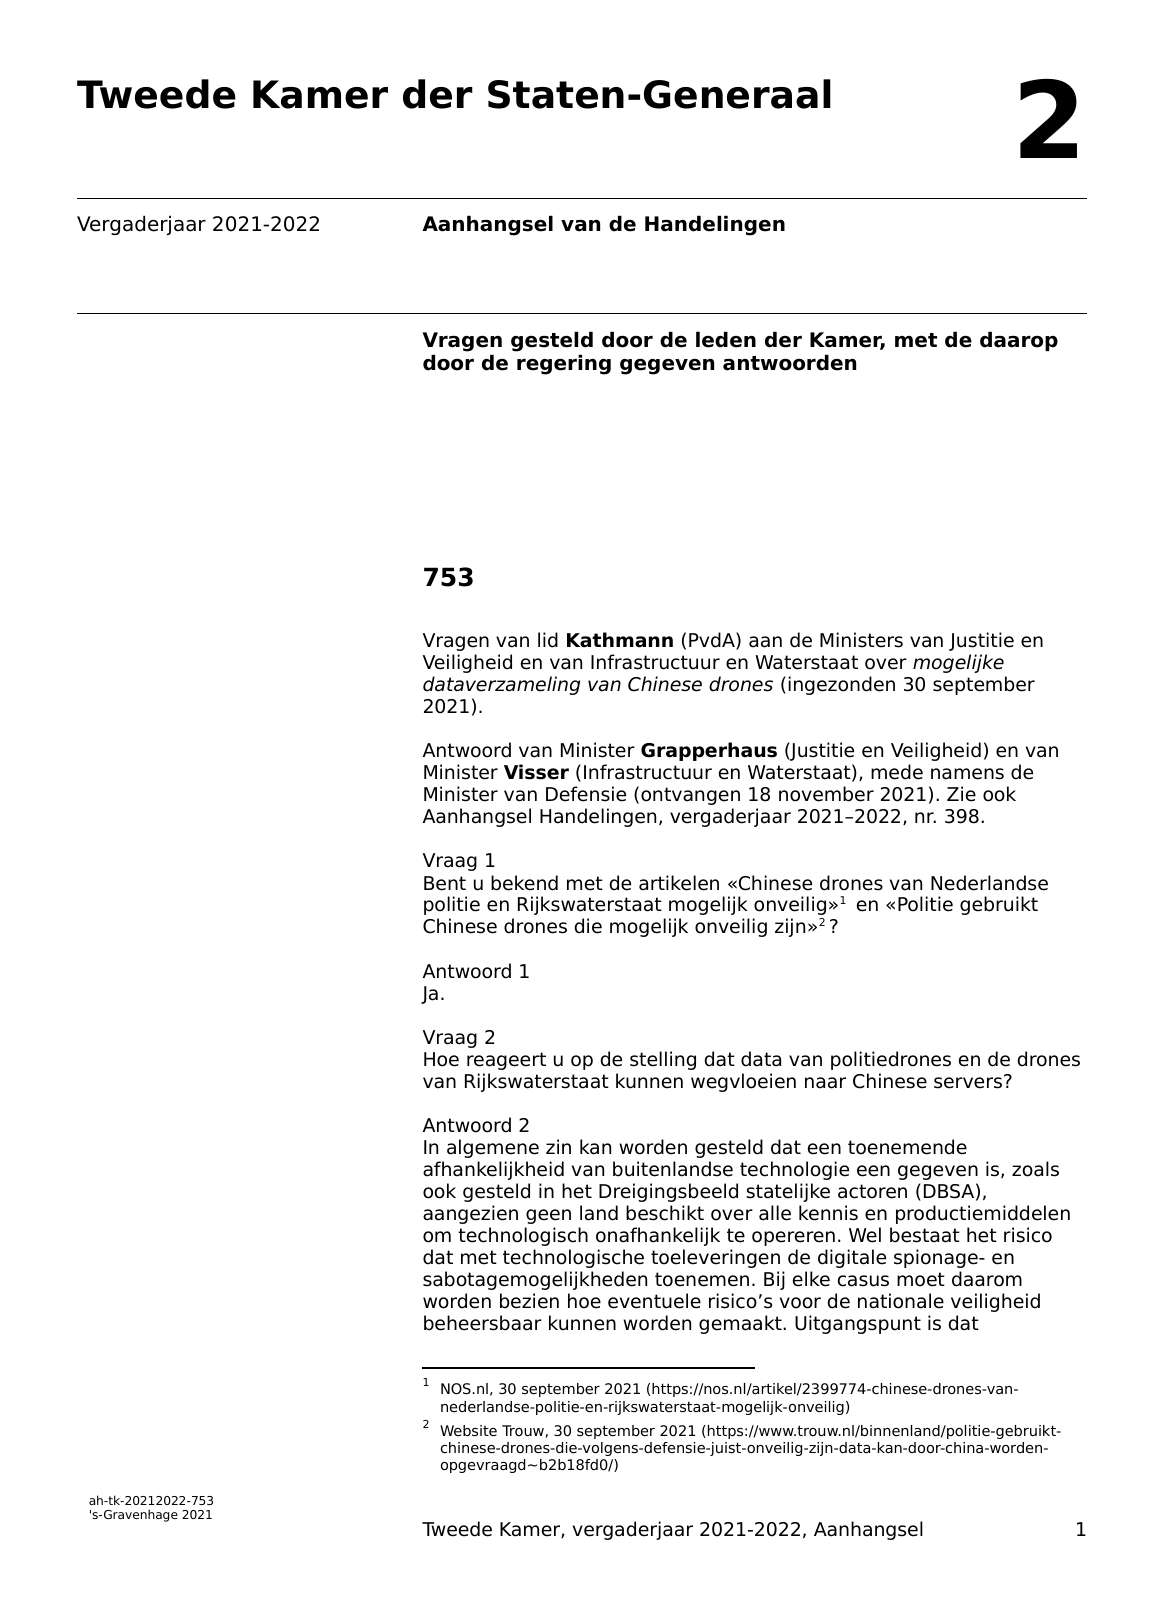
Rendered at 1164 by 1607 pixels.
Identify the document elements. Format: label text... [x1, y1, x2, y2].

text 's-Gravenhage 2021 [88, 1508, 323, 1522]
text NOS.nl, 30 september 2021 (https://nos.nl/artikel/2399774-chinese-drones-van-nederlandse-politie-en-rijkswaterstaat-mogelijk-onveilig) [422, 1377, 1087, 1416]
table_cell Aanhangsel van de Handelingen [422, 199, 1087, 313]
text Vraag 2 [422, 1027, 1087, 1049]
text Vraag 1 [422, 850, 1087, 872]
text ah-tk-20212022-753 [88, 1494, 323, 1508]
text Website Trouw, 30 september 2021 (https://www.trouw.nl/binnenland/politie-gebruikt-chinese-drones-die-volgens-defensie-juist-onveilig-zijn-data-kan-door-china-worden-opgevraagd~b2b18fd0/) [422, 1418, 1087, 1474]
text In algemene zin kan worden gesteld dat een toenemende afhankelijkheid van buitenlandse technologie een gegeven is, zoals ook gesteld in het Dreigingsbeeld statelijke actoren (DBSA), aangezien geen land beschikt over alle kennis en productiemiddelen om technologisch onafhankelijk te opereren. Wel bestaat het risico dat met technologische toeleveringen de digitale spionage- en sabotagemogelijkheden toenemen. Bij elke casus moet daarom worden bezien hoe eventuele risico’s voor de nationale veiligheid beheersbaar kunnen worden gemaakt. Uitgangspunt is dat [422, 1137, 1087, 1334]
table_cell Vragen gesteld door de leden der Kamer, met de daarop door de regering gegeven antwoorden [422, 314, 1087, 375]
text Hoe reageert u op de stelling dat data van politiedrones en de drones van Rijkswaterstaat kunnen wegvloeien naar Chinese servers? [422, 1049, 1087, 1093]
text Vragen van lid Kathmann (PvdA) aan de Ministers van Justitie en Veiligheid en van Infrastructuur en Waterstaat over mogelijke dataverzameling van Chinese drones (ingezonden 30 september 2021). [422, 630, 1087, 718]
table_header 2 [886, 59, 1087, 198]
table_cell [77, 314, 422, 375]
text 753 [422, 563, 1087, 592]
table_cell Vergaderjaar 2021-2022 [77, 199, 422, 313]
text Bent u bekend met de artikelen «Chinese drones van Nederlandse politie en Rijkswaterstaat mogelijk onveilig» en «Politie gebruikt Chinese drones die mogelijk onveilig zijn»? [422, 872, 1087, 938]
table_header Tweede Kamer der Staten-Generaal [77, 59, 886, 198]
text Antwoord 1 [422, 961, 1087, 982]
text Antwoord van Minister Grapperhaus (Justitie en Veiligheid) en van Minister Visser (Infrastructuur en Waterstaat), mede namens de Minister van Defensie (ontvangen 18 november 2021). Zie ook Aanhangsel Handelingen, vergaderjaar 2021–2022, nr. 398. [422, 740, 1087, 828]
text Antwoord 2 [422, 1115, 1087, 1137]
text Ja. [422, 982, 1087, 1004]
